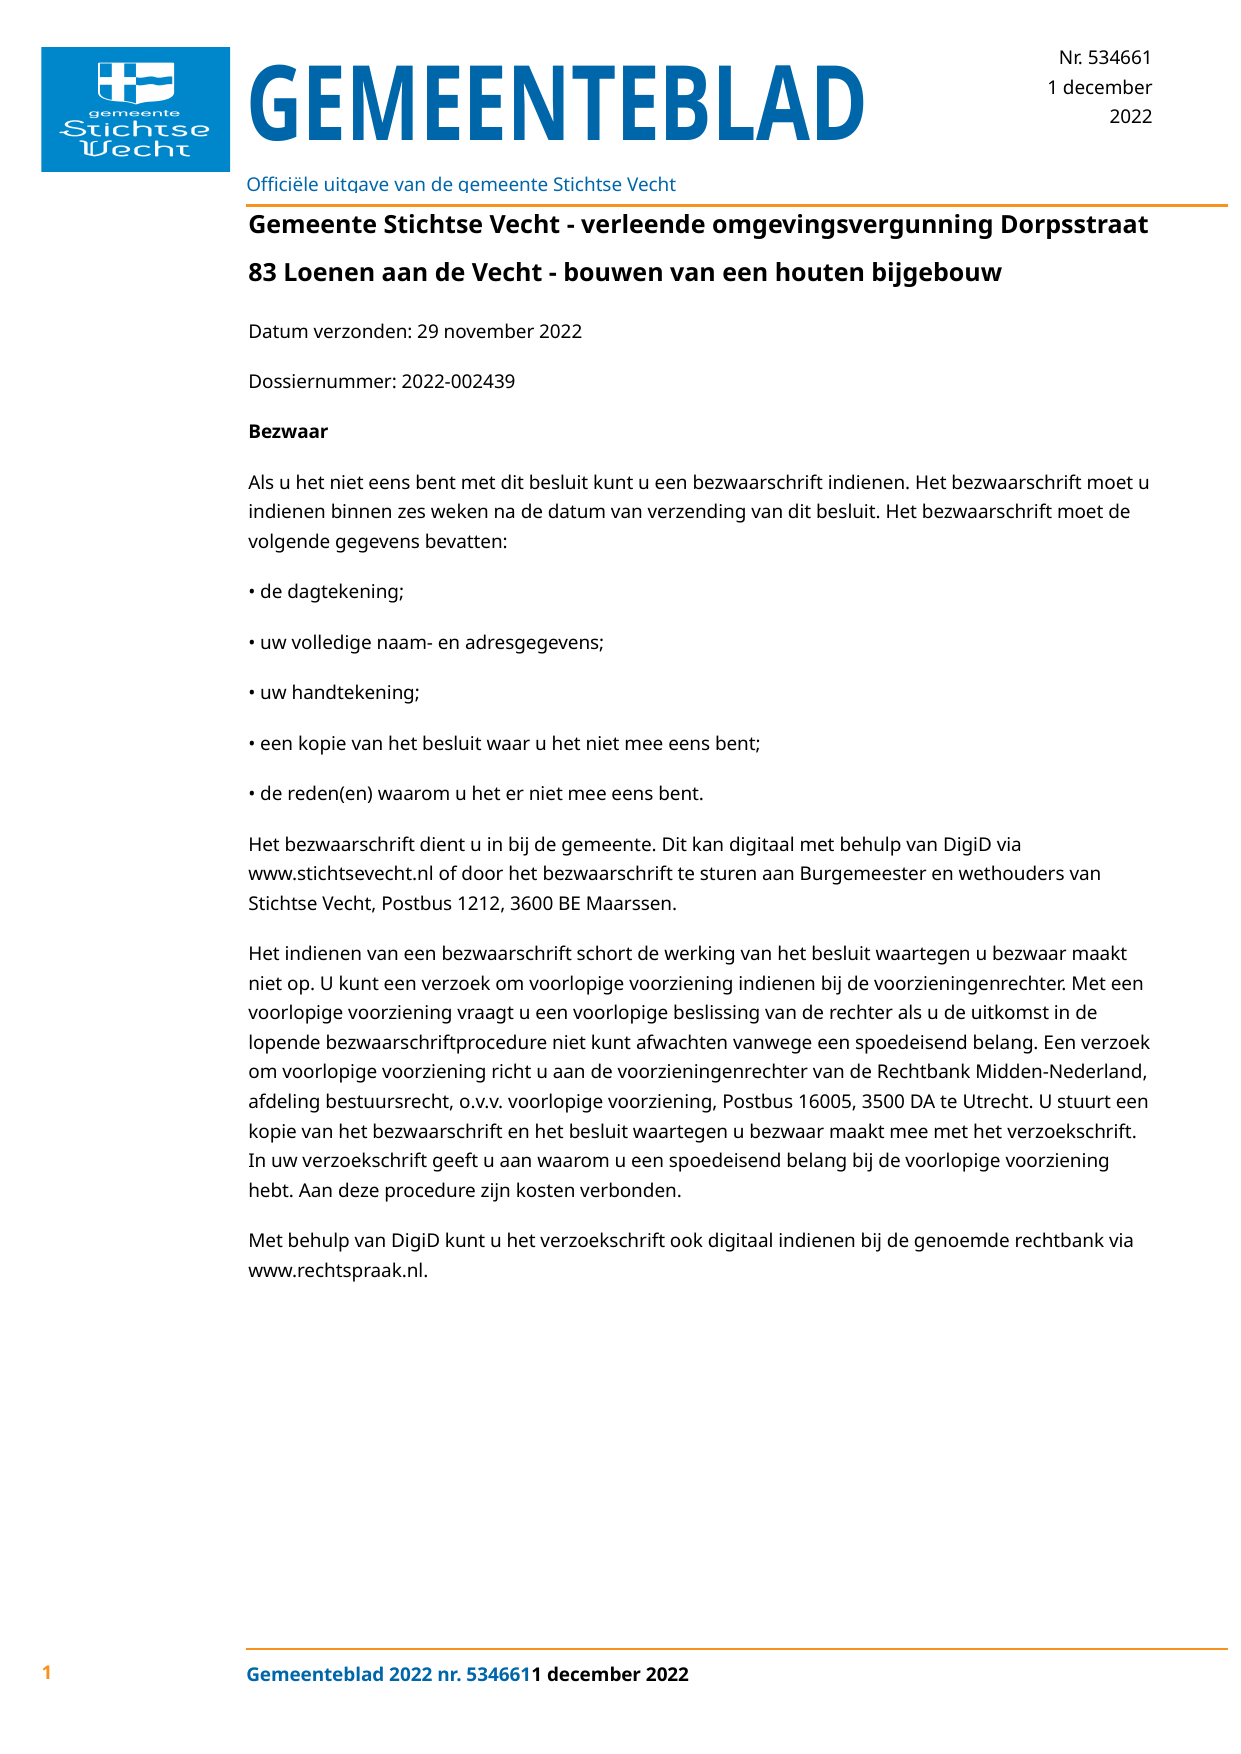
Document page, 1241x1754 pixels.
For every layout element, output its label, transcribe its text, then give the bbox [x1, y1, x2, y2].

text • uw handtekening; [248, 679, 1152, 705]
text Datum verzonden: 29 november 2022 [248, 318, 1152, 344]
text Gemeente Stichtse Vecht - verleende omgevingsvergunning Dorpsstraat 83 Loenen aan de Vecht - bouwen van een houten bijgebouw [248, 207, 1152, 288]
text Als u het niet eens bent met dit besluit kunt u een bezwaarschrift indienen. Het bezwaarschrift moet u indienen binnen zes weken na de datum van verzending van dit besluit. Het bezwaarschrift moet de volgende gegevens bevatten: [248, 469, 1152, 554]
picture [137, 63, 174, 103]
text Dossiernummer: 2022-002439 [248, 368, 1152, 394]
text • de dagtekening; [248, 579, 1152, 604]
picture [99, 63, 135, 101]
text • de reden(en) waarom u het er niet mee eens bent. [248, 780, 1152, 806]
text Het bezwaarschrift dient u in bij de gemeente. Dit kan digitaal met behulp van DigiD via www.stichtsevecht.nl of door het bezwaarschrift te sturen aan Burgemeester en wethouders van Stichtse Vecht, Postbus 1212, 3600 BE Maarssen. [248, 831, 1152, 916]
text • uw volledige naam- en adresgegevens; [248, 629, 1152, 655]
text Bezwaar [248, 419, 1152, 444]
text • een kopie van het besluit waar u het niet mee eens bent; [248, 730, 1152, 756]
text Met behulp van DigiD kunt u het verzoekschrift ook digitaal indienen bij de genoemde rechtbank via www.rechtspraak.nl. [248, 1227, 1152, 1283]
text Het indienen van een bezwaarschrift schort de werking van het besluit waartegen u bezwaar maakt niet op. U kunt een verzoek om voorlopige voorziening indienen bij de voorzieningenrechter. Met een voorlopige voorziening vraagt u een voorlopige beslissing van de rechter als u de uitkomst in de lopende bezwaarschriftprocedure niet kunt afwachten vanwege een spoedeisend belang. Een verzoek om voorlopige voorziening richt u aan de voorzieningenrechter van de Rechtbank Midden-Nederland, afdeling bestuursrecht, o.v.v. voorlopige voorziening, Postbus 16005, 3500 DA te Utrecht. U stuurt een kopie van het bezwaarschrift en het besluit waartegen u bezwaar maakt mee met het verzoekschrift. In uw verzoekschrift geeft u aan waarom u een spoedeisend belang bij de voorlopige voorziening hebt. Aan deze procedure zijn kosten verbonden. [248, 940, 1152, 1203]
